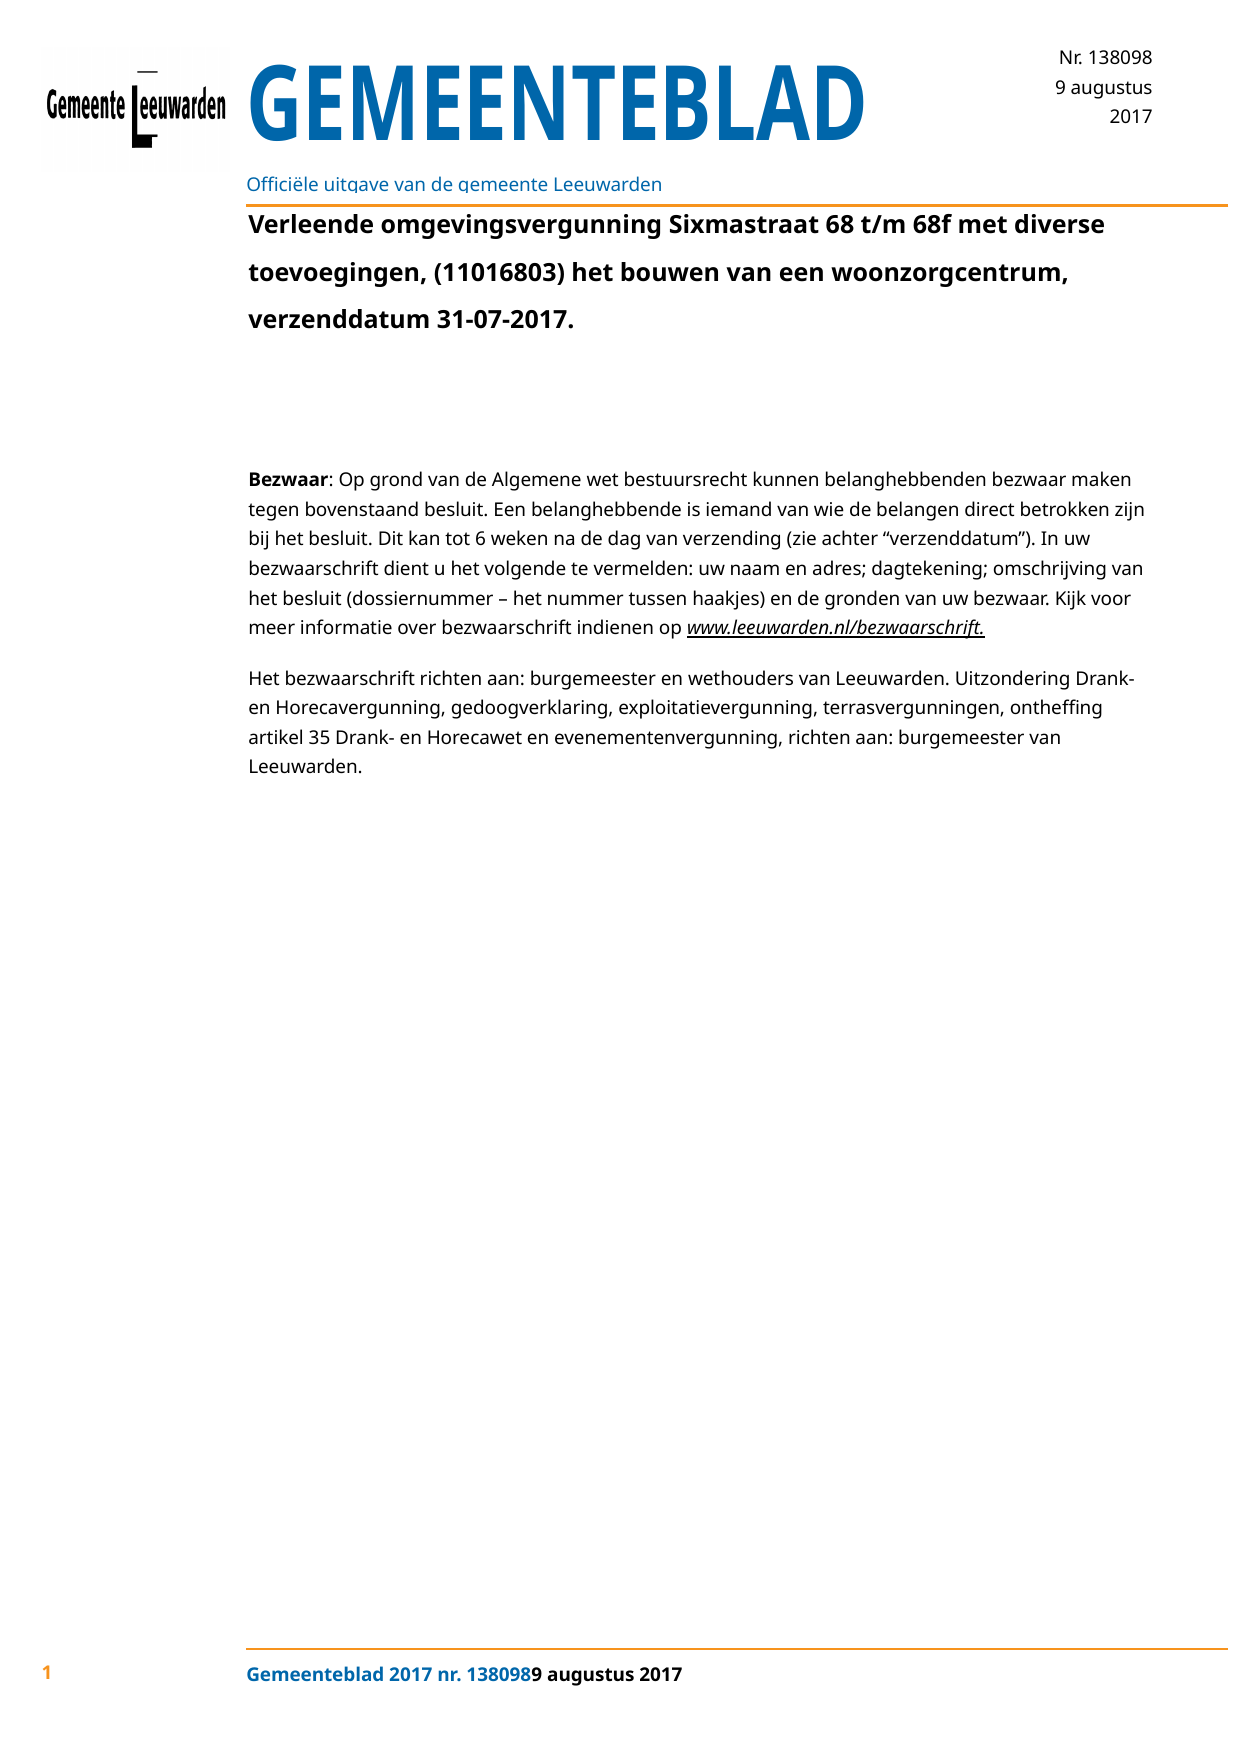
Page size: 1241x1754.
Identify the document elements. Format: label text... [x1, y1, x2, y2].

text Het bezwaarschrift richten aan: burgemeester en wethouders van Leeuwarden. Uitzondering Drank- en Horecavergunning, gedoogverklaring, exploitatievergunning, terrasvergunningen, ontheffing artikel 35 Drank- en Horecawet en evenementenvergunning, richten aan: burgemeester van Leeuwarden. [248, 665, 1152, 779]
text Verleende omgevingsvergunning Sixmastraat 68 t/m 68f met diverse toevoegingen, (11016803) het bouwen van een woonzorgcentrum, verzenddatum 31-07-2017. [248, 207, 1152, 336]
text Bezwaar: Op grond van de Algemene wet bestuursrecht kunnen belanghebbenden bezwaar maken tegen bovenstaand besluit. Een belanghebbende is iemand van wie de belangen direct betrokken zijn bij het besluit. Dit kan tot 6 weken na de dag van verzending (zie achter “verzenddatum”). In uw bezwaarschrift dient u het volgende te vermelden: uw naam en adres; dagtekening; omschrijving van het besluit (dossiernummer – het nummer tussen haakjes) en de gronden van uw bezwaar. Kijk voor meer informatie over bezwaarschrift indienen op www.leeuwarden.nl/bezwaarschrift. [248, 466, 1152, 640]
picture [41, 47, 231, 172]
